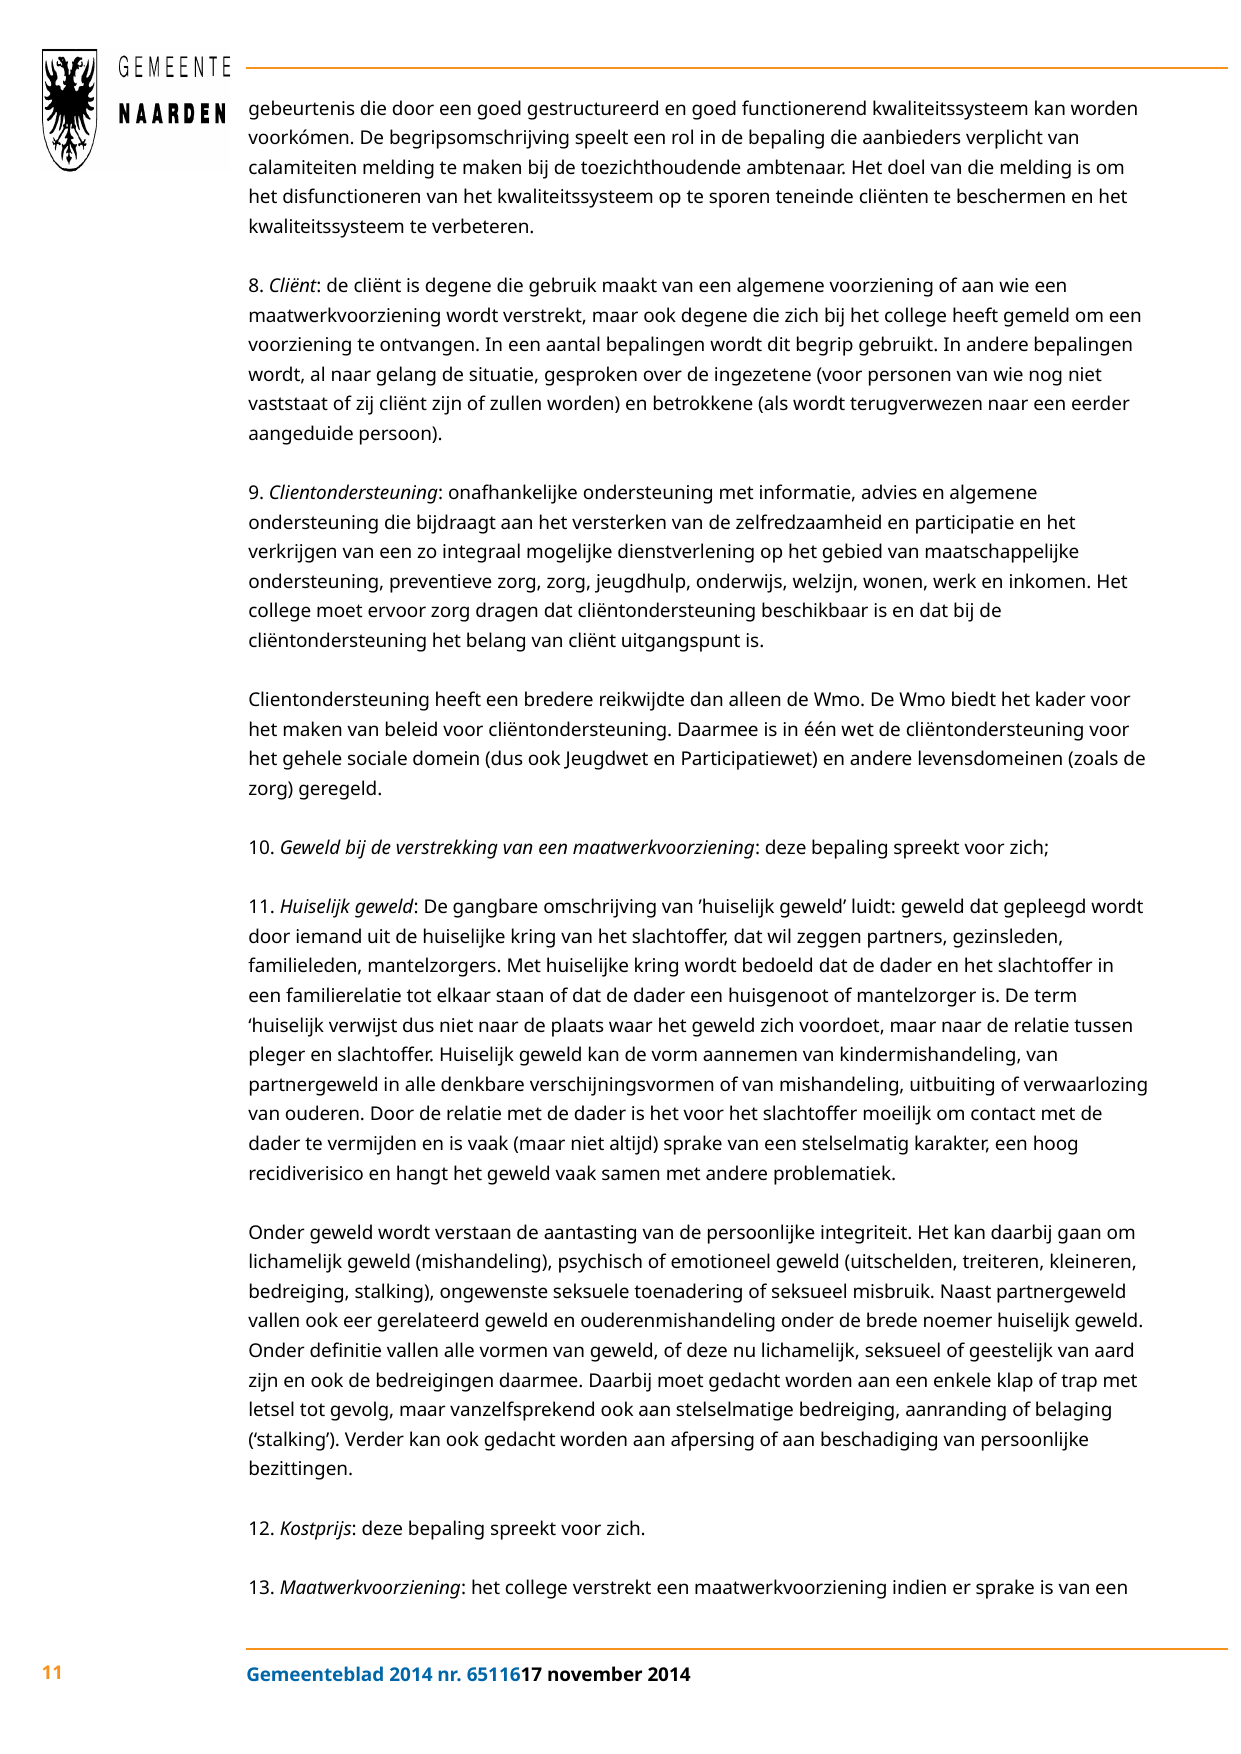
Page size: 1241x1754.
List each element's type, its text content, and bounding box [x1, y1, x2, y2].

text Onder geweld wordt verstaan de aantasting van de persoonlijke integriteit. Het kan daarbij gaan om lichamelijk geweld (mishandeling), psychisch of emotioneel geweld (uitschelden, treiteren, kleineren, bedreiging, stalking), ongewenste seksuele toenadering of seksueel misbruik. Naast partnergeweld vallen ook eer gerelateerd geweld en ouderenmishandeling onder de brede noemer huiselijk geweld. Onder definitie vallen alle vormen van geweld, of deze nu lichamelijk, seksueel of geestelijk van aard zijn en ook de bedreigingen daarmee. Daarbij moet gedacht worden aan een enkele klap of trap met letsel tot gevolg, maar vanzelfsprekend ook aan stelselmatige bedreiging, aanranding of belaging (‘stalking’). Verder kan ook gedacht worden aan afpersing of aan beschadiging van persoonlijke bezittingen. [248, 1219, 1152, 1481]
text gebeurtenis die door een goed gestructureerd en goed functionerend kwaliteitssysteem kan worden voorkómen. De begripsomschrijving speelt een rol in de bepaling die aanbieders verplicht van calamiteiten melding te maken bij de toezichthoudende ambtenaar. Het doel van die melding is om het disfunctioneren van het kwaliteitssysteem op te sporen teneinde cliënten te beschermen en het kwaliteitssysteem te verbeteren. [248, 95, 1152, 239]
text 8. Cliënt: de cliënt is degene die gebruik maakt van een algemene voorziening of aan wie een maatwerkvoorziening wordt verstrekt, maar ook degene die zich bij het college heeft gemeld om een voorziening te ontvangen. In een aantal bepalingen wordt dit begrip gebruikt. In andere bepalingen wordt, al naar gelang de situatie, gesproken over de ingezetene (voor personen van wie nog niet vaststaat of zij cliënt zijn of zullen worden) en betrokkene (als wordt terugverwezen naar een eerder aangeduide persoon). [248, 272, 1152, 446]
text 13. Maatwerkvoorziening: het college verstrekt een maatwerkvoorziening indien er sprake is van een [248, 1574, 1152, 1600]
text Clientondersteuning heeft een bredere reikwijdte dan alleen de Wmo. De Wmo biedt het kader voor het maken van beleid voor cliëntondersteuning. Daarmee is in één wet de cliëntondersteuning voor het gehele sociale domein (dus ook Jeugdwet en Participatiewet) en andere levensdomeinen (zoals de zorg) geregeld. [248, 686, 1152, 801]
text 11. Huiselijk geweld: De gangbare omschrijving van ’huiselijk geweld’ luidt: geweld dat gepleegd wordt door iemand uit de huiselijke kring van het slachtoffer, dat wil zeggen partners, gezinsleden, familieleden, mantelzorgers. Met huiselijke kring wordt bedoeld dat de dader en het slachtoffer in een familierelatie tot elkaar staan of dat de dader een huisgenoot of mantelzorger is. De term ‘huiselijk verwijst dus niet naar de plaats waar het geweld zich voordoet, maar naar de relatie tussen pleger en slachtoffer. Huiselijk geweld kan de vorm aannemen van kindermishandeling, van partnergeweld in alle denkbare verschijningsvormen of van mishandeling, uitbuiting of verwaarlozing van ouderen. Door de relatie met de dader is het voor het slachtoffer moeilijk om contact met de dader te vermijden en is vaak (maar niet altijd) sprake van een stelselmatig karakter, een hoog recidiverisico en hangt het geweld vaak samen met andere problematiek. [248, 893, 1152, 1186]
text 12. Kostprijs: deze bepaling spreekt voor zich. [248, 1515, 1152, 1541]
text 9. Clientondersteuning: onafhankelijke ondersteuning met informatie, advies en algemene ondersteuning die bijdraagt aan het versterken van de zelfredzaamheid en participatie en het verkrijgen van een zo integraal mogelijke dienstverlening op het gebied van maatschappelijke ondersteuning, preventieve zorg, zorg, jeugdhulp, onderwijs, welzijn, wonen, werk en inkomen. Het college moet ervoor zorg dragen dat cliëntondersteuning beschikbaar is en dat bij de cliëntondersteuning het belang van cliënt uitgangspunt is. [248, 479, 1152, 653]
text 10. Geweld bij de verstrekking van een maatwerkvoorziening: deze bepaling spreekt voor zich; [248, 834, 1152, 860]
picture [41, 47, 231, 172]
